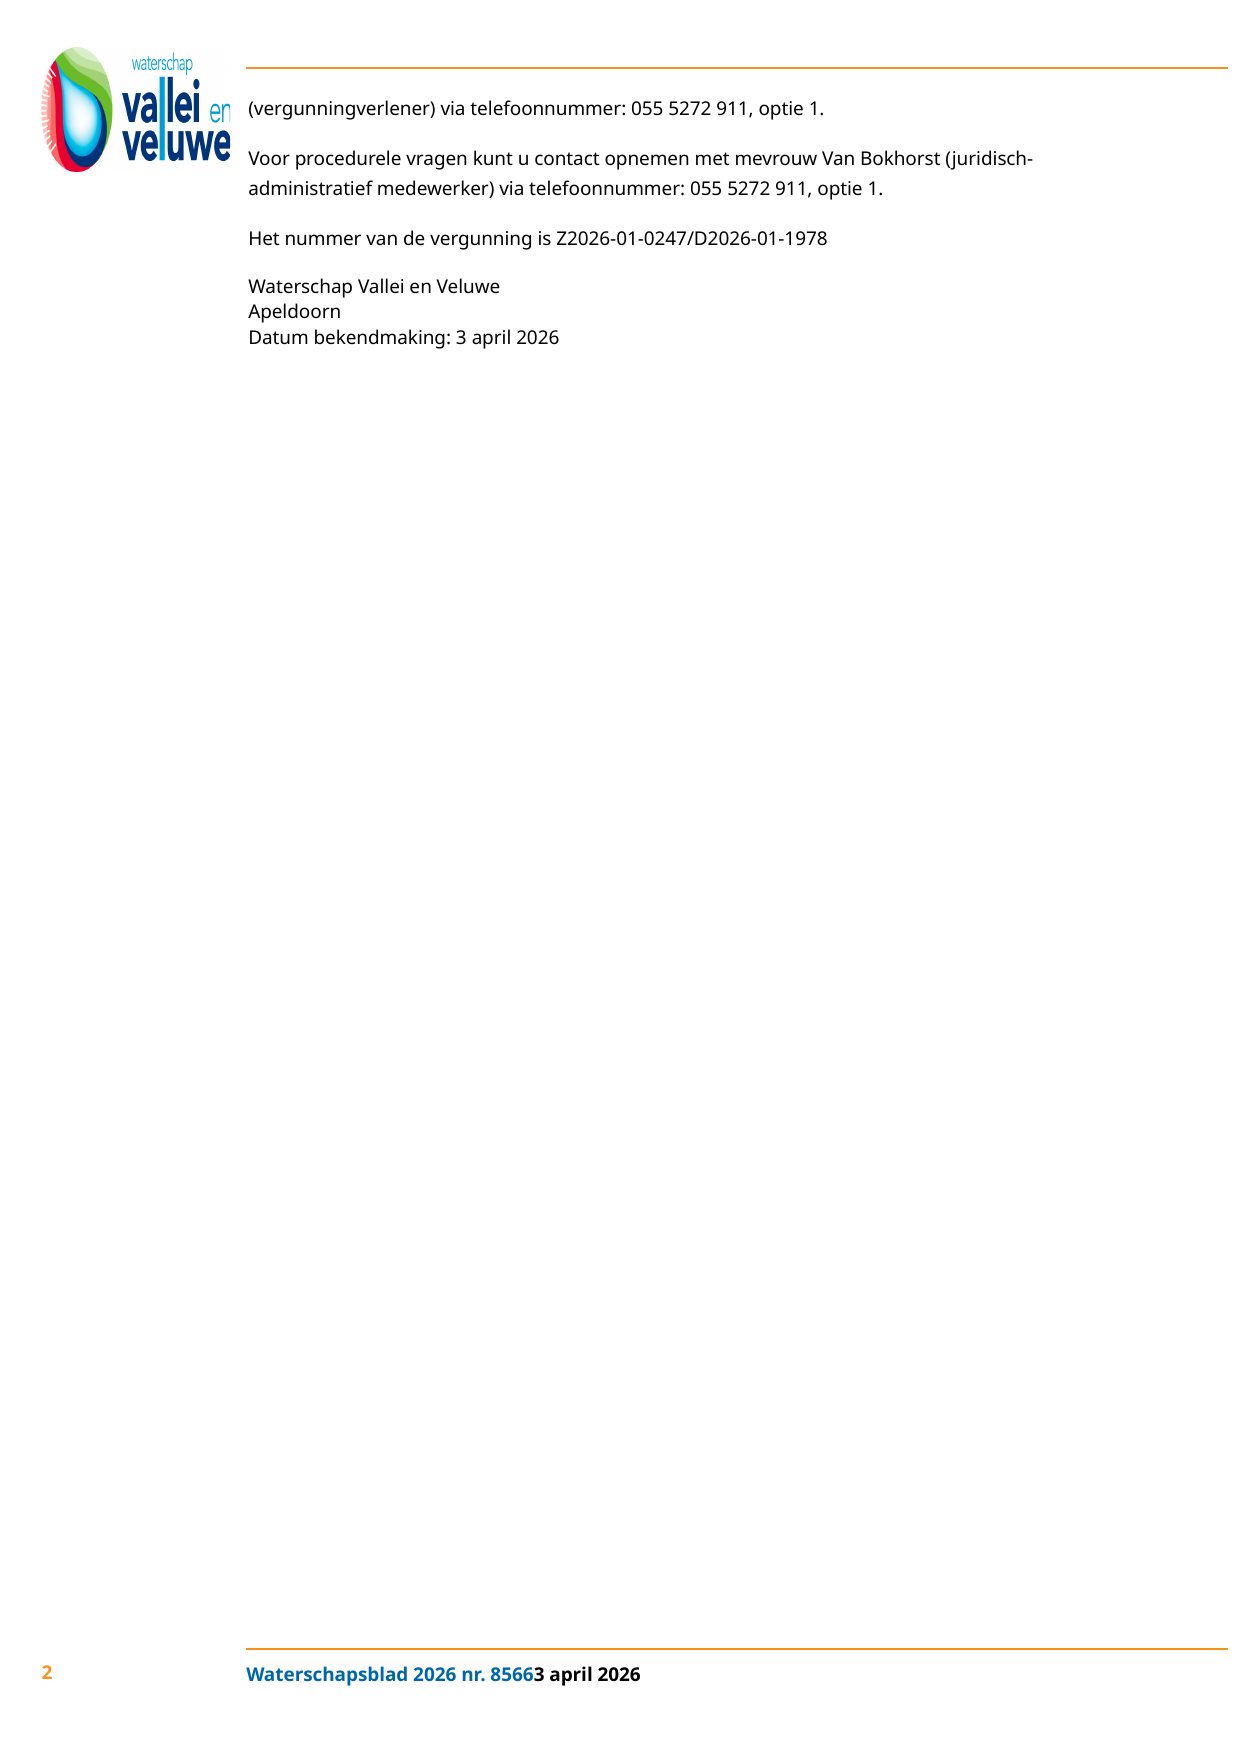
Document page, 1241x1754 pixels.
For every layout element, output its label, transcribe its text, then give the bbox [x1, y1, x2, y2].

text Voor procedurele vragen kunt u contact opnemen met mevrouw Van Bokhorst (juridisch-administratief medewerker) via telefoonnummer: 055 5272 911, optie 1. [248, 145, 1152, 201]
text Het nummer van de vergunning is Z2026-01-0247/D2026-01-1978 [248, 225, 1152, 251]
text Datum bekendmaking: 3 april 2026 [248, 324, 1152, 350]
text (vergunningverlener) via telefoonnummer: 055 5272 911, optie 1. [248, 95, 1152, 121]
text Waterschap Vallei en Veluwe [248, 273, 1152, 299]
picture [41, 47, 231, 172]
text Apeldoorn [248, 299, 1152, 324]
